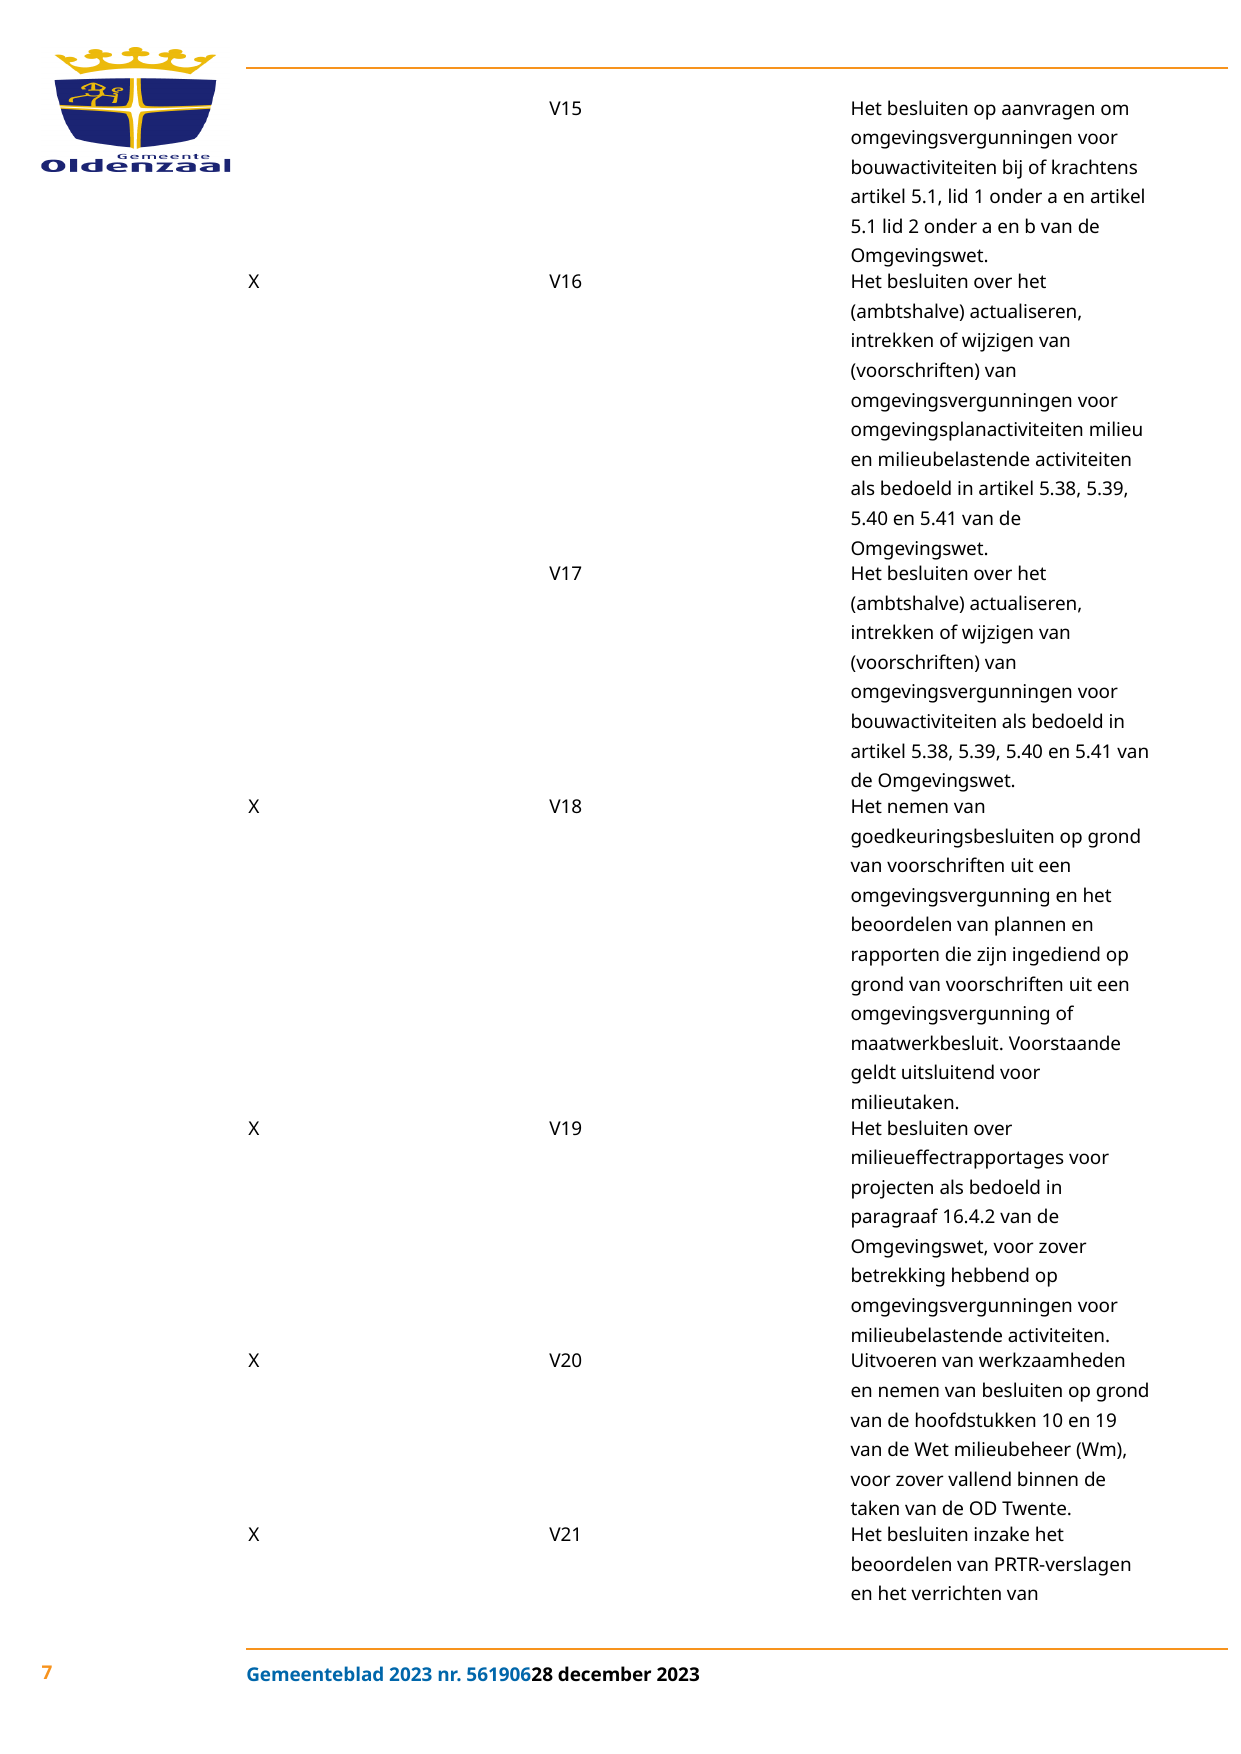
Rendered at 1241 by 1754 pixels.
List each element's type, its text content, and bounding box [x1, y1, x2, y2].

table_cell Het besluiten over milieueffectrapportages voor projecten als bedoeld in paragraaf 16.4.2 van de Omgevingswet, voor zover betrekking hebbend op omgevingsvergunningen voor milieubelastende activiteiten. [850, 1115, 1152, 1348]
table_cell V16 [549, 269, 850, 560]
picture [41, 47, 231, 172]
table_cell X [248, 1348, 549, 1521]
table_cell V19 [549, 1115, 850, 1348]
table_cell [248, 560, 549, 793]
table_cell V20 [549, 1348, 850, 1521]
table_cell V18 [549, 793, 850, 1115]
table_cell X [248, 793, 549, 1115]
table_cell [248, 95, 549, 268]
table_cell Het nemen van goedkeuringsbesluiten op grond van voorschriften uit een omgevingsvergunning en het beoordelen van plannen en rapporten die zijn ingediend op grond van voorschriften uit een omgevingsvergunning of maatwerkbesluit. Voorstaande geldt uitsluitend voor milieutaken. [850, 793, 1152, 1115]
table_cell Het besluiten inzake het beoordelen van PRTR-verslagen en het verrichten van [850, 1521, 1152, 1606]
table_cell V17 [549, 560, 850, 793]
table_cell Het besluiten op aanvragen om omgevingsvergunningen voor bouwactiviteiten bij of krachtens artikel 5.1, lid 1 onder a en artikel 5.1 lid 2 onder a en b van de Omgevingswet. [850, 95, 1152, 268]
table_cell X [248, 269, 549, 560]
table_cell V15 [549, 95, 850, 268]
table_cell V21 [549, 1521, 850, 1606]
table_cell Het besluiten over het (ambtshalve) actualiseren, intrekken of wijzigen van (voorschriften) van omgevingsvergunningen voor bouwactiviteiten als bedoeld in artikel 5.38, 5.39, 5.40 en 5.41 van de Omgevingswet. [850, 560, 1152, 793]
table_cell X [248, 1115, 549, 1348]
table_cell Uitvoeren van werkzaamheden en nemen van besluiten op grond van de hoofdstukken 10 en 19 van de Wet milieubeheer (Wm), voor zover vallend binnen de taken van de OD Twente. [850, 1348, 1152, 1521]
table_cell X [248, 1521, 549, 1606]
table_cell Het besluiten over het (ambtshalve) actualiseren, intrekken of wijzigen van (voorschriften) van omgevingsvergunningen voor omgevingsplanactiviteiten milieu en milieubelastende activiteiten als bedoeld in artikel 5.38, 5.39, 5.40 en 5.41 van de Omgevingswet. [850, 269, 1152, 560]
